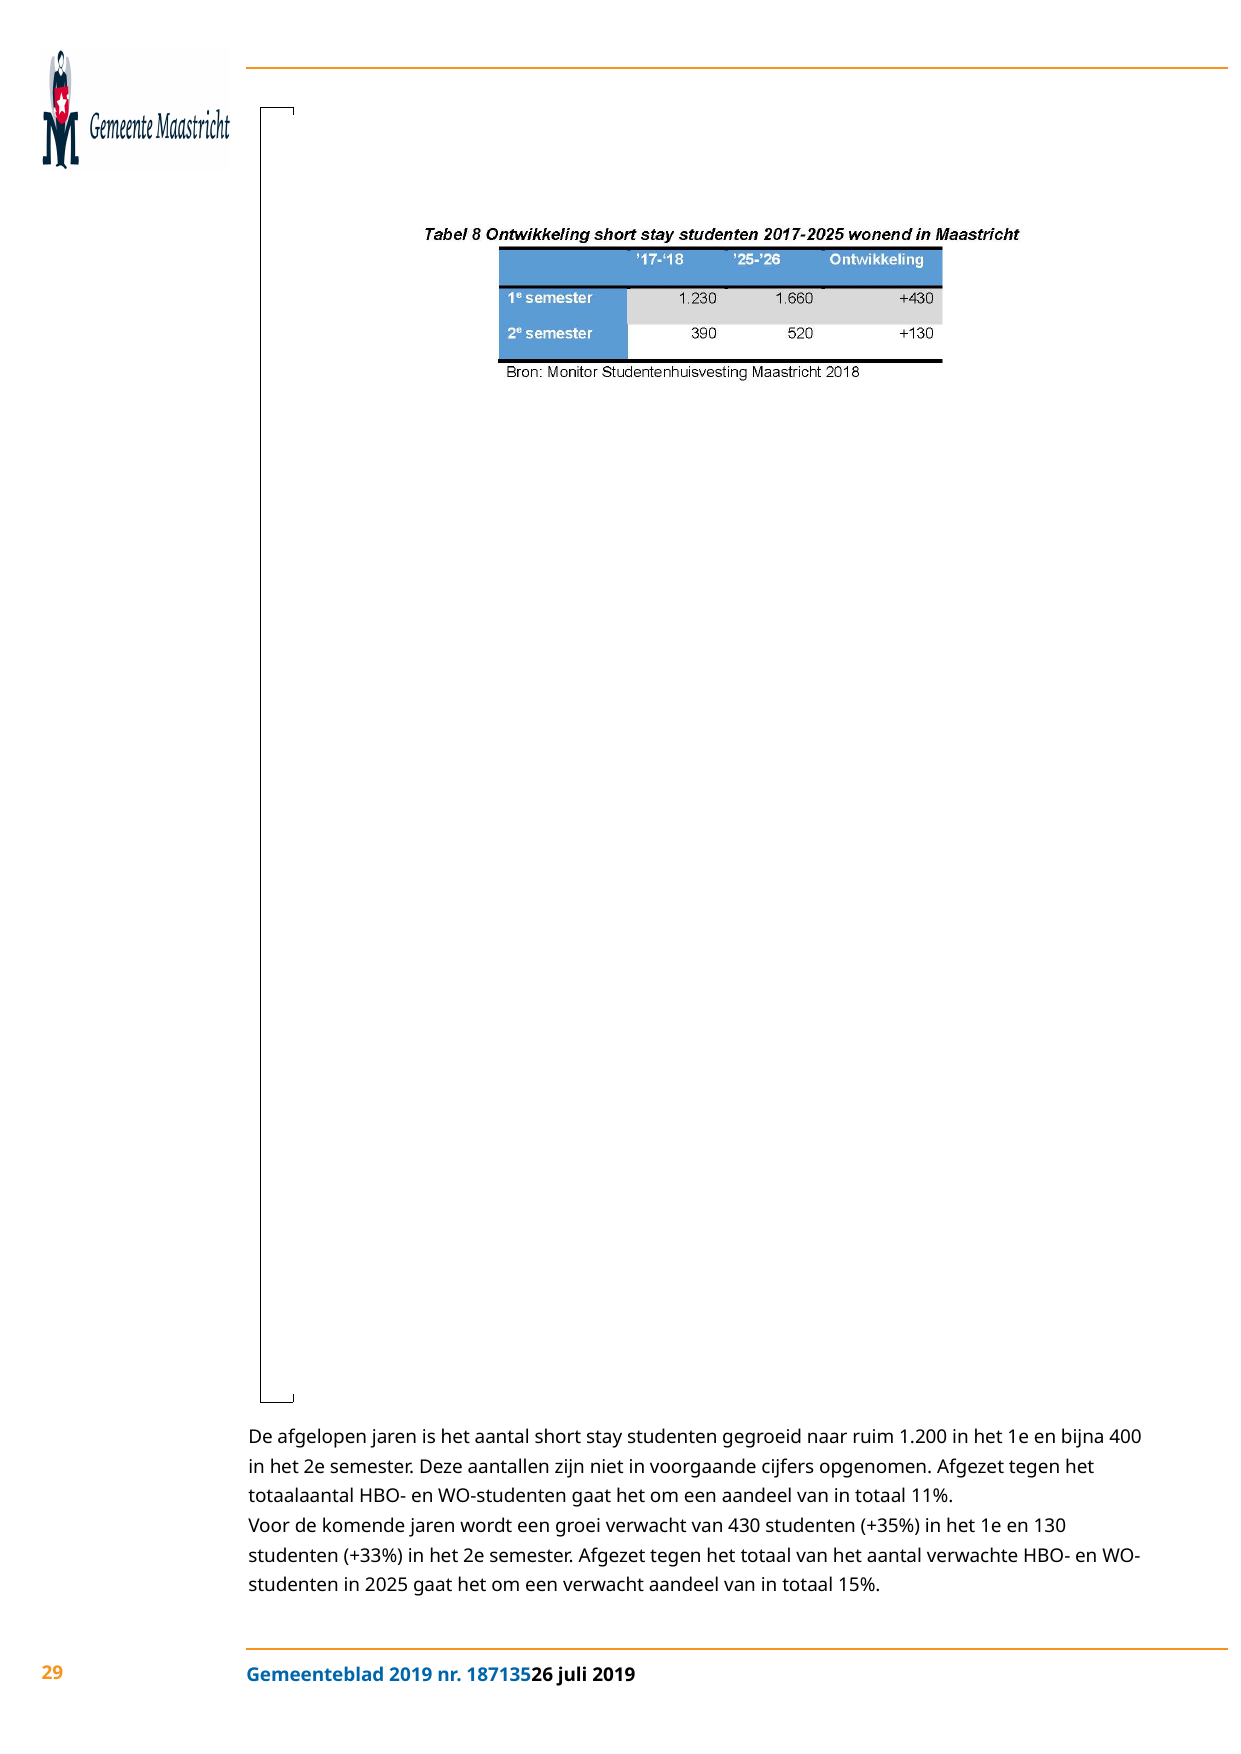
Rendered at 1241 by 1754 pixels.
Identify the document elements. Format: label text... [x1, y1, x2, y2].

text De afgelopen jaren is het aantal short stay studenten gegroeid naar ruim 1.200 in het 1e en bijna 400 in het 2e semester. Deze aantallen zijn niet in voorgaande cijfers opgenomen. Afgezet tegen het totaalaantal HBO- en WO-studenten gaat het om een aandeel van in totaal 11%. [248, 1423, 1152, 1508]
picture [268, 115, 1173, 1394]
picture [41, 47, 231, 172]
text Voor de komende jaren wordt een groei verwacht van 430 studenten (+35%) in het 1e en 130 studenten (+33%) in het 2e semester. Afgezet tegen het totaal van het aantal verwachte HBO- en WO-studenten in 2025 gaat het om een verwacht aandeel van in totaal 15%. [248, 1512, 1152, 1597]
